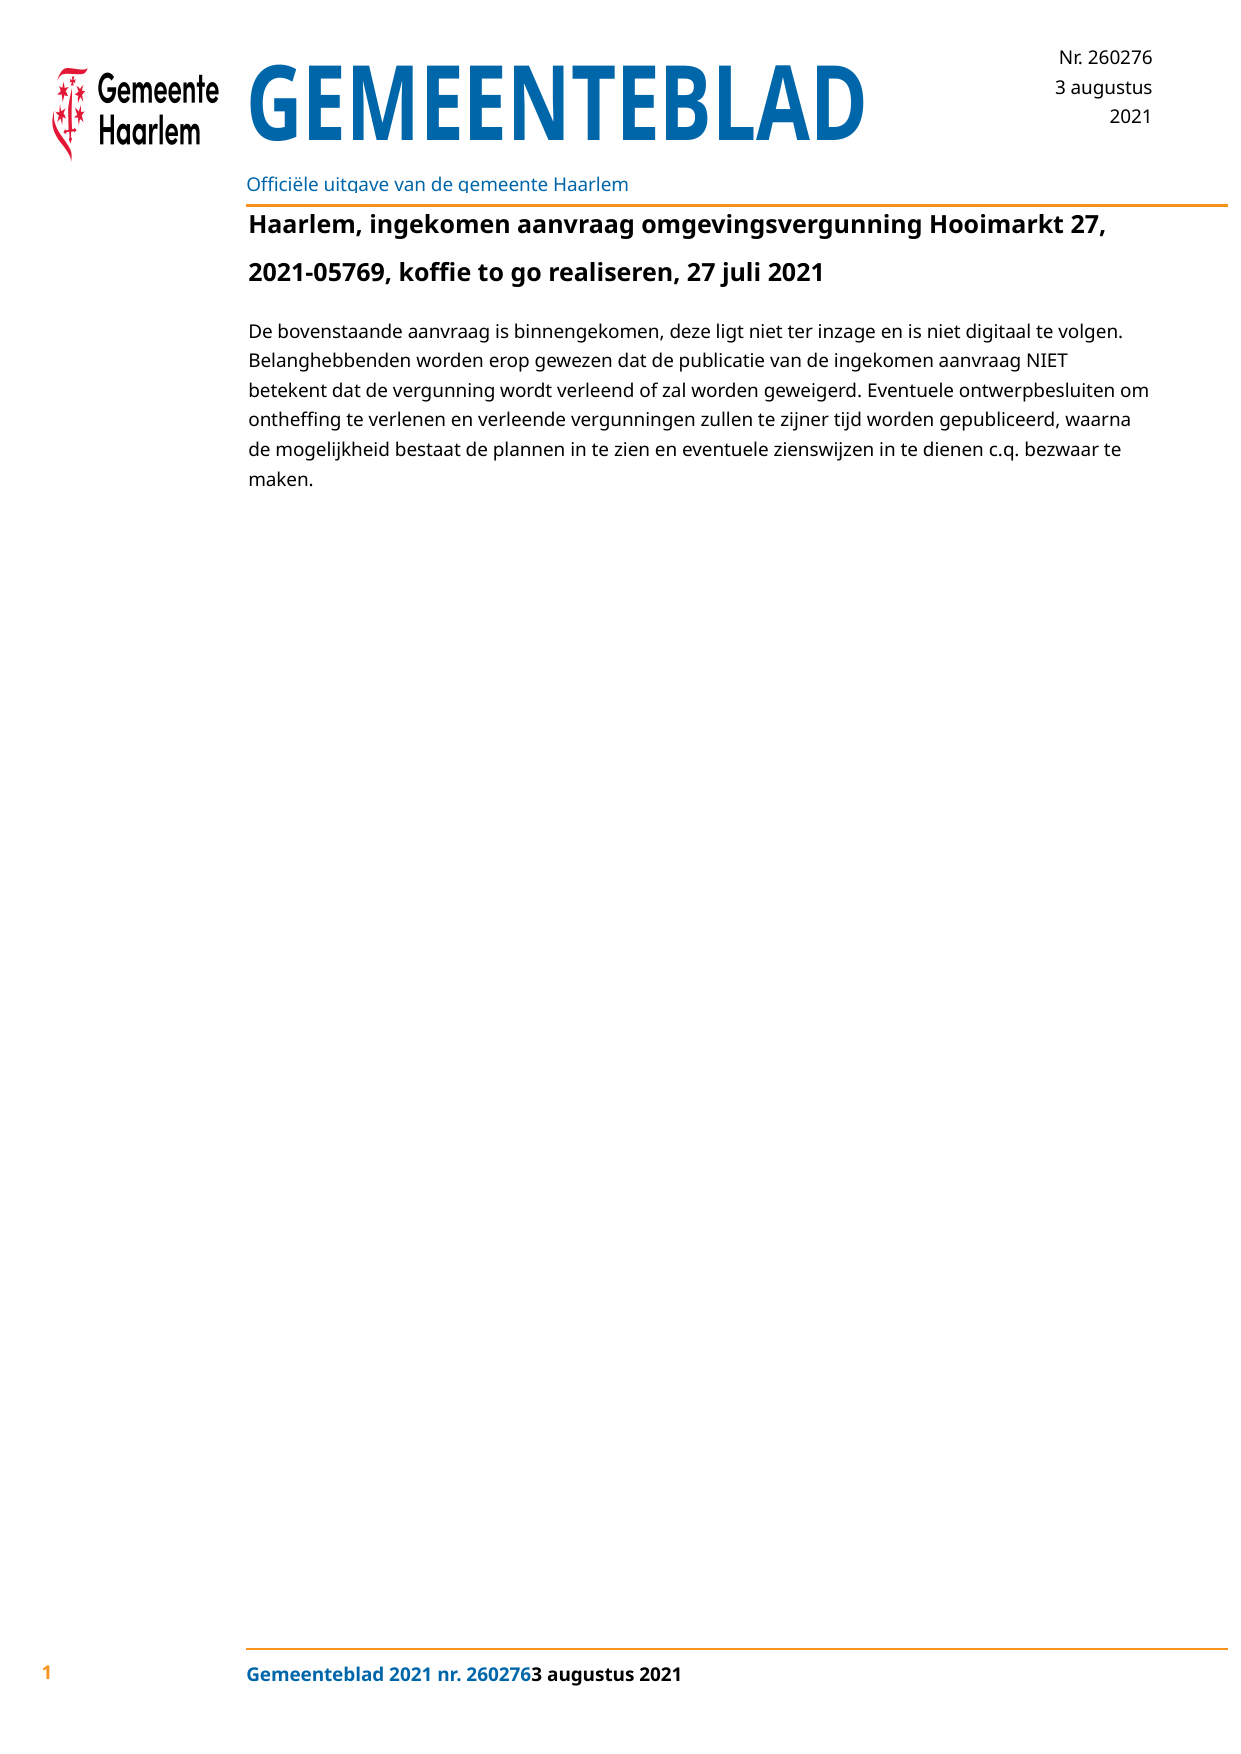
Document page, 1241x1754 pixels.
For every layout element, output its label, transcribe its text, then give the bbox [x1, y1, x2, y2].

picture [41, 47, 231, 172]
text De bovenstaande aanvraag is binnengekomen, deze ligt niet ter inzage en is niet digitaal te volgen. Belanghebbenden worden erop gewezen dat de publicatie van de ingekomen aanvraag NIET betekent dat de vergunning wordt verleend of zal worden geweigerd. Eventuele ontwerpbesluiten om ontheffing te verlenen en verleende vergunningen zullen te zijner tijd worden gepubliceerd, waarna de mogelijkheid bestaat de plannen in te zien en eventuele zienswijzen in te dienen c.q. bezwaar te maken. [248, 318, 1152, 492]
text Haarlem, ingekomen aanvraag omgevingsvergunning Hooimarkt 27, 2021-05769, koffie to go realiseren, 27 juli 2021 [248, 207, 1152, 288]
